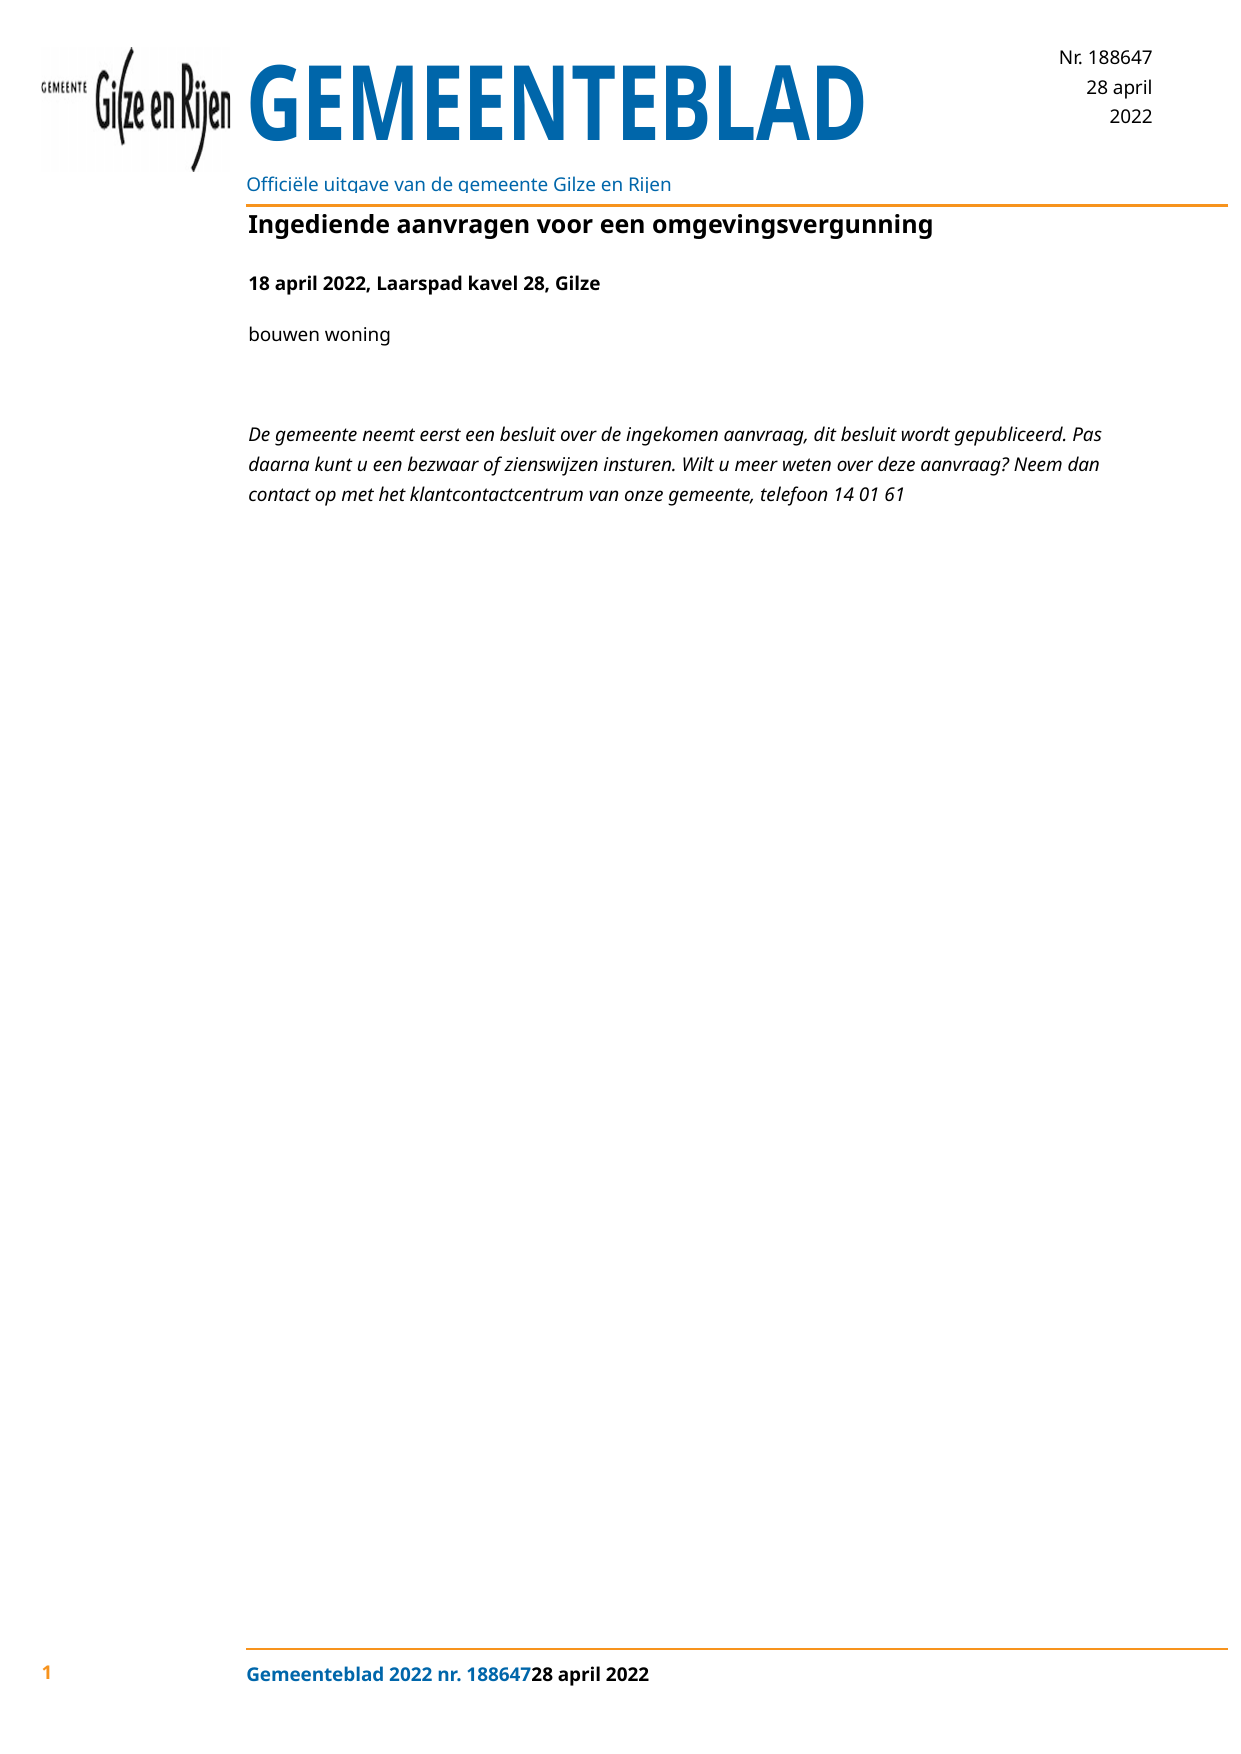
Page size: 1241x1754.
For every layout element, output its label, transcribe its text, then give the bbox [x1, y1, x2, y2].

text De gemeente neemt eerst een besluit over de ingekomen aanvraag, dit besluit wordt gepubliceerd. Pas daarna kunt u een bezwaar of zienswijzen insturen. Wilt u meer weten over deze aanvraag? Neem dan contact op met het klantcontactcentrum van onze gemeente, telefoon 14 01 61 [248, 422, 1152, 506]
text bouwen woning [248, 321, 1152, 346]
text Ingediende aanvragen voor een omgevingsvergunning [248, 207, 1152, 241]
picture [41, 47, 231, 172]
text 18 april 2022, Laarspad kavel 28, Gilze [248, 270, 1152, 296]
